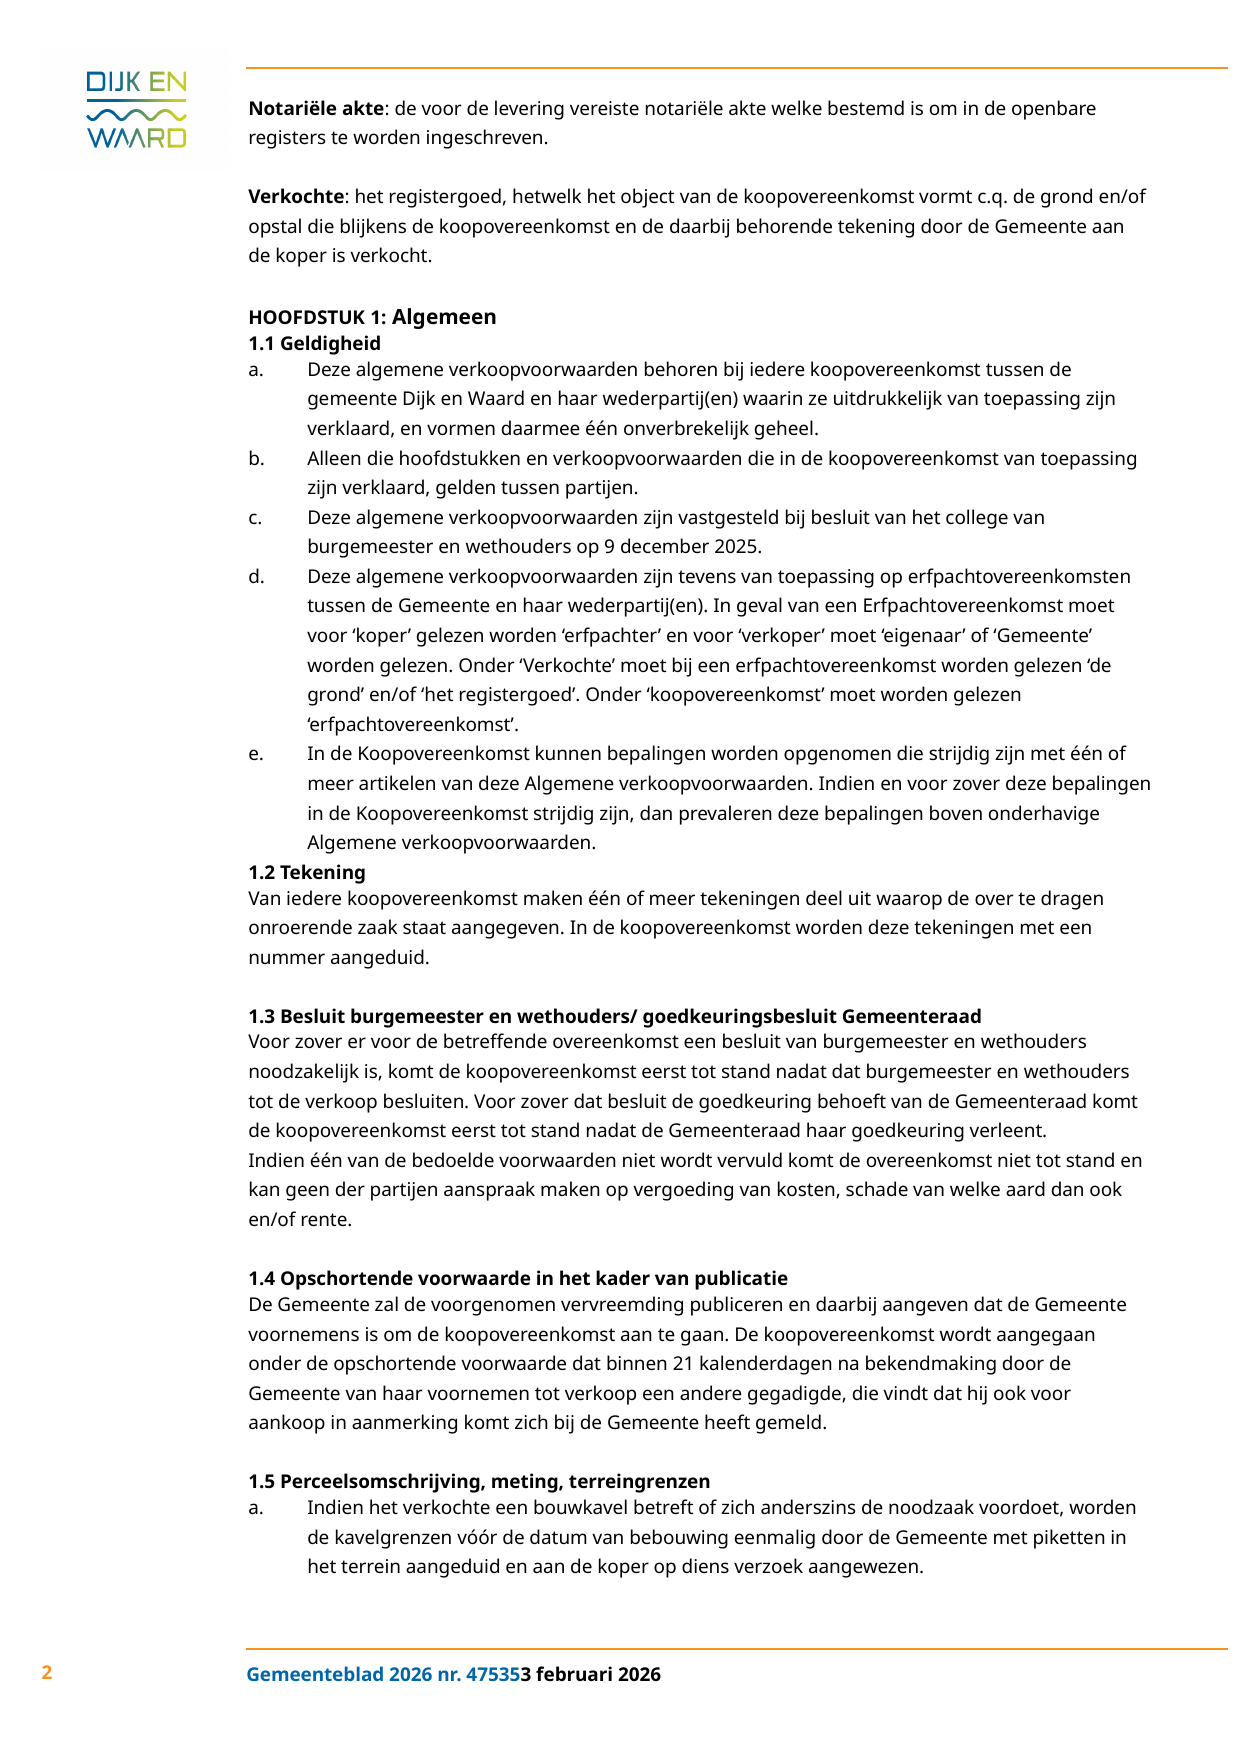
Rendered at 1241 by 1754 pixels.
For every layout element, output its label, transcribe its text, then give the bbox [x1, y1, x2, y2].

list In de Koopovereenkomst kunnen bepalingen worden opgenomen die strijdig zijn met één of meer artikelen van deze Algemene verkoopvoorwaarden. Indien en voor zover deze bepalingen in de Koopovereenkomst strijdig zijn, dan prevaleren deze bepalingen boven onderhavige Algemene verkoopvoorwaarden. [248, 741, 1152, 855]
list Deze algemene verkoopvoorwaarden zijn tevens van toepassing op erfpachtovereenkomsten tussen de Gemeente en haar wederpartij(en). In geval van een Erfpachtovereenkomst moet voor ‘koper’ gelezen worden ‘erfpachter’ en voor ‘verkoper’ moet ‘eigenaar’ of ‘Gemeente’ worden gelezen. Onder ‘Verkochte’ moet bij een erfpachtovereenkomst worden gelezen ‘de grond’ en/of ‘het registergoed’. Onder ‘koopovereenkomst’ moet worden gelezen ‘erfpachtovereenkomst’. [248, 563, 1152, 737]
text De Gemeente zal de voorgenomen vervreemding publiceren en daarbij aangeven dat de Gemeente voornemens is om de koopovereenkomst aan te gaan. De koopovereenkomst wordt aangegaan onder de opschortende voorwaarde dat binnen 21 kalenderdagen na bekendmaking door de Gemeente van haar voornemen tot verkoop een andere gegadigde, die vindt dat hij ook voor aankoop in aanmerking komt zich bij de Gemeente heeft gemeld. [248, 1291, 1152, 1435]
picture [41, 47, 231, 172]
list Deze algemene verkoopvoorwaarden behoren bij iedere koopovereenkomst tussen de gemeente Dijk en Waard en haar wederpartij(en) waarin ze uitdrukkelijk van toepassing zijn verklaard, en vormen daarmee één onverbrekelijk geheel. [248, 356, 1152, 441]
text Voor zover er voor de betreffende overeenkomst een besluit van burgemeester en wethouders noodzakelijk is, komt de koopovereenkomst eerst tot stand nadat dat burgemeester en wethouders tot de verkoop besluiten. Voor zover dat besluit de goedkeuring behoeft van de Gemeenteraad komt de koopovereenkomst eerst tot stand nadat de Gemeenteraad haar goedkeuring verleent. [248, 1029, 1152, 1143]
text 1.2 Tekening [248, 859, 1152, 885]
list Indien het verkochte een bouwkavel betreft of zich anderszins de noodzaak voordoet, worden de kavelgrenzen vóór de datum van bebouwing eenmalig door de Gemeente met piketten in het terrein aangeduid en aan de koper op diens verzoek aangewezen. [248, 1494, 1152, 1579]
text 1.5 Perceelsomschrijving, meting, terreingrenzen [248, 1469, 1152, 1494]
text Indien één van de bedoelde voorwaarden niet wordt vervuld komt de overeenkomst niet tot stand en kan geen der partijen aanspraak maken op vergoeding van kosten, schade van welke aard dan ook en/of rente. [248, 1147, 1152, 1232]
text 1.4 Opschortende voorwaarde in het kader van publicatie [248, 1265, 1152, 1291]
list Deze algemene verkoopvoorwaarden zijn vastgesteld bij besluit van het college van burgemeester en wethouders op 9 december 2025. [248, 504, 1152, 559]
text Notariële akte: de voor de levering vereiste notariële akte welke bestemd is om in de openbare registers te worden ingeschreven. [248, 95, 1152, 150]
text HOOFDSTUK 1: Algemeen [248, 302, 1152, 330]
text 1.3 Besluit burgemeester en wethouders/ goedkeuringsbesluit Gemeenteraad [248, 1003, 1152, 1029]
list Alleen die hoofdstukken en verkoopvoorwaarden die in de koopovereenkomst van toepassing zijn verklaard, gelden tussen partijen. [248, 445, 1152, 500]
text Van iedere koopovereenkomst maken één of meer tekeningen deel uit waarop de over te dragen onroerende zaak staat aangegeven. In de koopovereenkomst worden deze tekeningen met een nummer aangeduid. [248, 885, 1152, 969]
text 1.1 Geldigheid [248, 330, 1152, 356]
text Verkochte: het registergoed, hetwelk het object van de koopovereenkomst vormt c.q. de grond en/of opstal die blijkens de koopovereenkomst en de daarbij behorende tekening door de Gemeente aan de koper is verkocht. [248, 183, 1152, 268]
